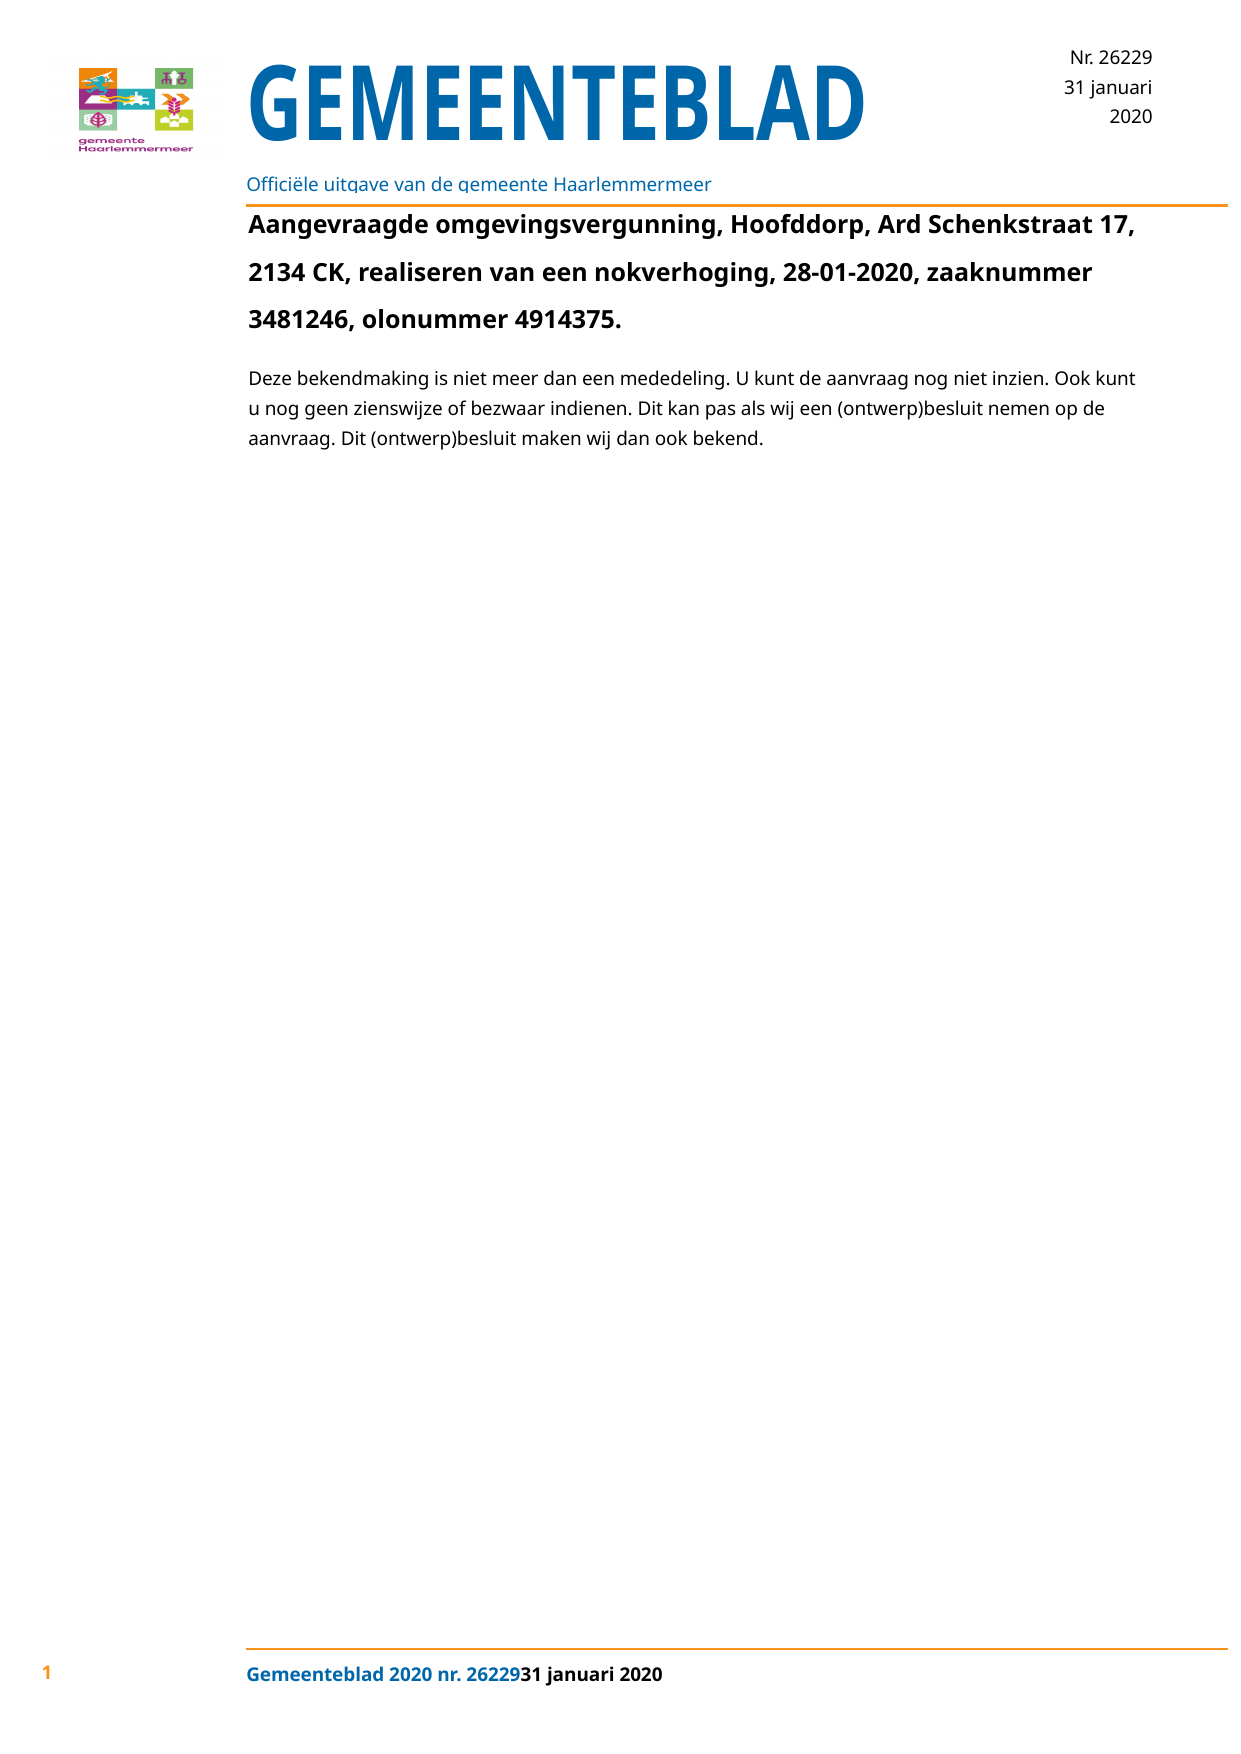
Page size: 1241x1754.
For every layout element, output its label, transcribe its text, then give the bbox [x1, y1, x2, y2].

picture [41, 47, 231, 172]
text Aangevraagde omgevingsvergunning, Hoofddorp, Ard Schenkstraat 17, 2134 CK, realiseren van een nokverhoging, 28-01-2020, zaaknummer 3481246, olonummer 4914375. [248, 207, 1152, 336]
text Deze bekendmaking is niet meer dan een mededeling. U kunt de aanvraag nog niet inzien. Ook kunt u nog geen zienswijze of bezwaar indienen. Dit kan pas als wij een (ontwerp)besluit nemen op de aanvraag. Dit (ontwerp)besluit maken wij dan ook bekend. [248, 366, 1152, 450]
